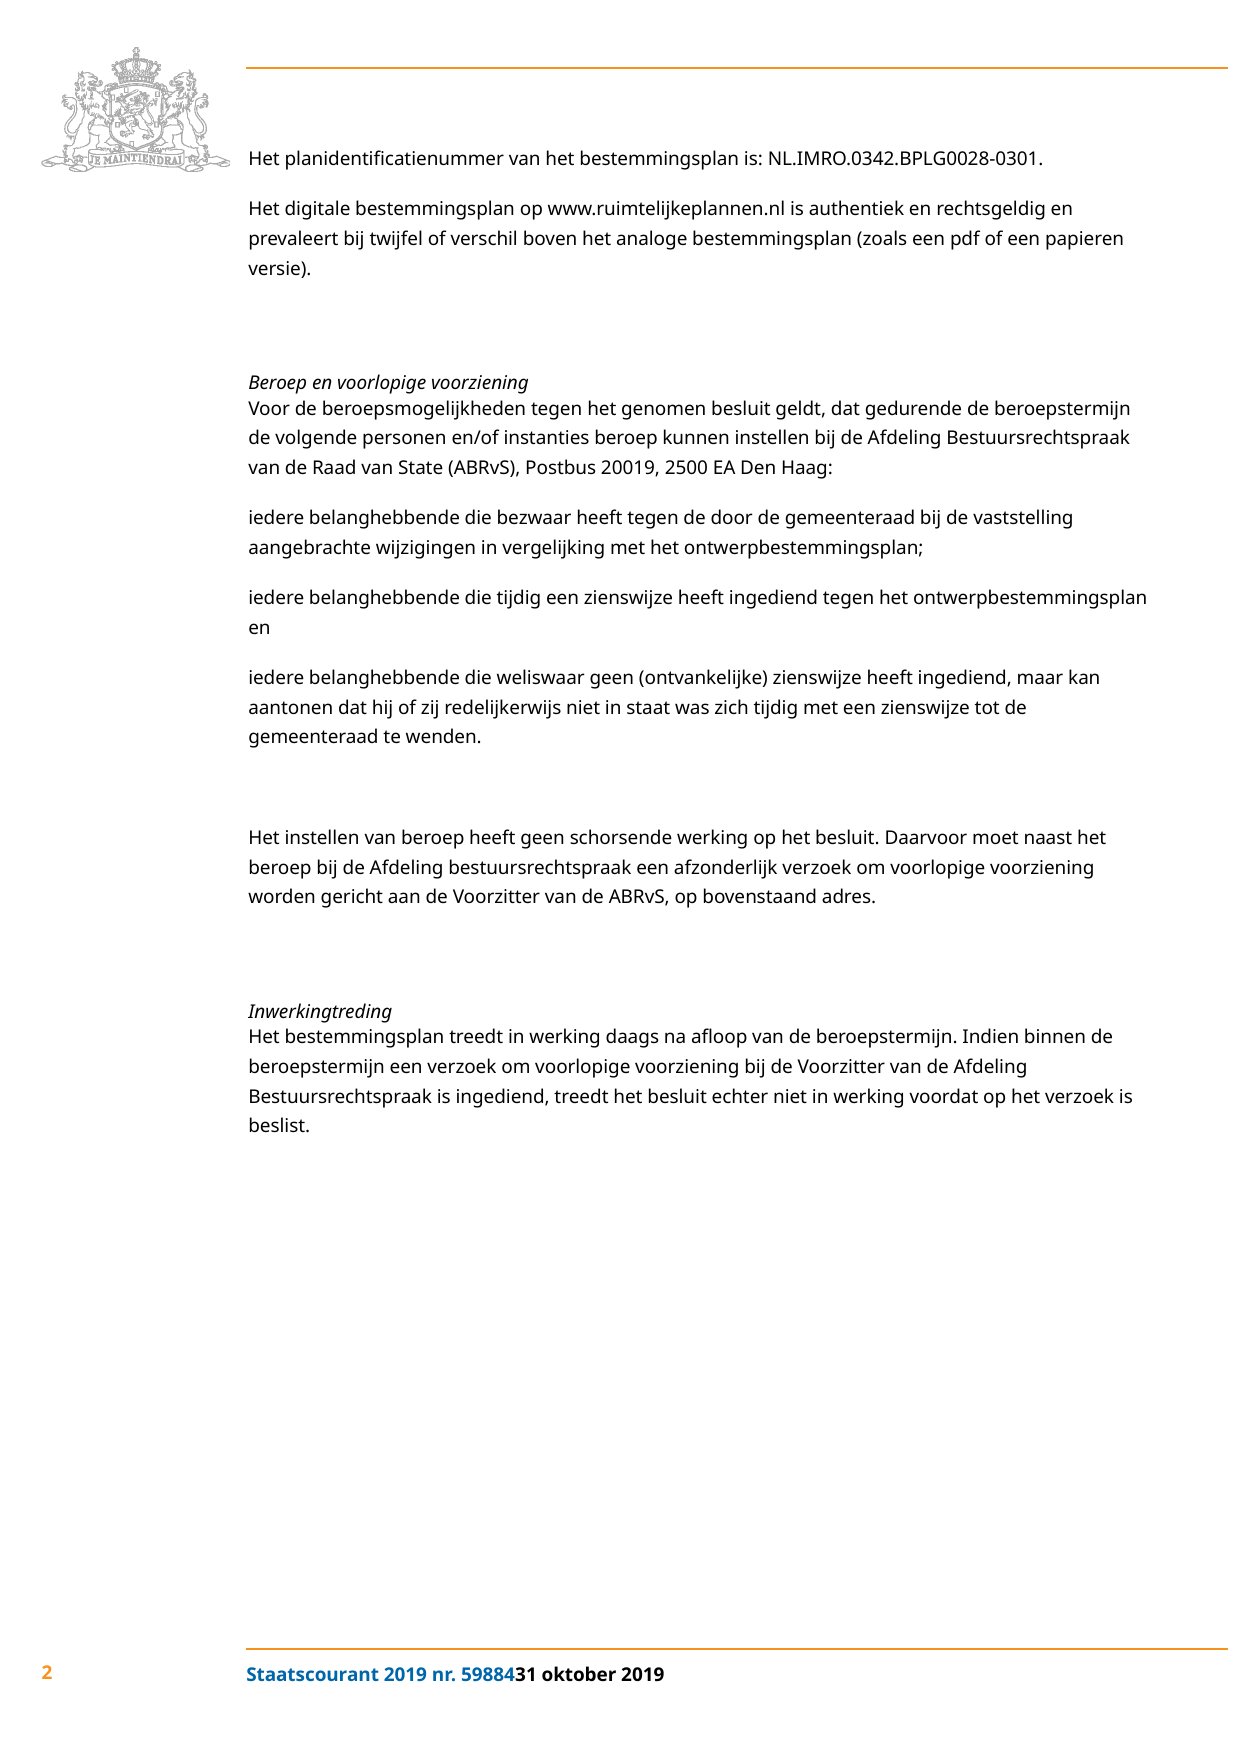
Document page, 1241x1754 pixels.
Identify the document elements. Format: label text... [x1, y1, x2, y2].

text iedere belanghebbende die tijdig een zienswijze heeft ingediend tegen het ontwerpbestemmingsplan en [248, 584, 1152, 640]
text Het bestemmingsplan treedt in werking daags na afloop van de beroepstermijn. Indien binnen de beroepstermijn een verzoek om voorlopige voorziening bij de Voorzitter van de Afdeling Bestuursrechtspraak is ingediend, treedt het besluit echter niet in werking voordat op het verzoek is beslist. [248, 1024, 1152, 1138]
text Het planidentificatienummer van het bestemmingsplan is: NL.IMRO.0342.BPLG0028-0301. [248, 145, 1152, 171]
text iedere belanghebbende die bezwaar heeft tegen de door de gemeenteraad bij de vaststelling aangebrachte wijzigingen in vergelijking met het ontwerpbestemmingsplan; [248, 504, 1152, 560]
text Voor de beroepsmogelijkheden tegen het genomen besluit geldt, dat gedurende de beroepstermijn de volgende personen en/of instanties beroep kunnen instellen bij de Afdeling Bestuursrechtspraak van de Raad van State (ABRvS), Postbus 20019, 2500 EA Den Haag: [248, 395, 1152, 480]
text Inwerkingtreding [248, 998, 1152, 1024]
text iedere belanghebbende die weliswaar geen (ontvankelijke) zienswijze heeft ingediend, maar kan aantonen dat hij of zij redelijkerwijs niet in staat was zich tijdig met een zienswijze tot de gemeenteraad te wenden. [248, 664, 1152, 749]
text Beroep en voorlopige voorziening [248, 369, 1152, 395]
picture [41, 47, 231, 172]
text Het instellen van beroep heeft geen schorsende werking op het besluit. Daarvoor moet naast het beroep bij de Afdeling bestuursrechtspraak een afzonderlijk verzoek om voorlopige voorziening worden gericht aan de Voorzitter van de ABRvS, op bovenstaand adres. [248, 824, 1152, 909]
text Het digitale bestemmingsplan op www.ruimtelijkeplannen.nl is authentiek en rechtsgeldig en prevaleert bij twijfel of verschil boven het analoge bestemmingsplan (zoals een pdf of een papieren versie). [248, 196, 1152, 281]
